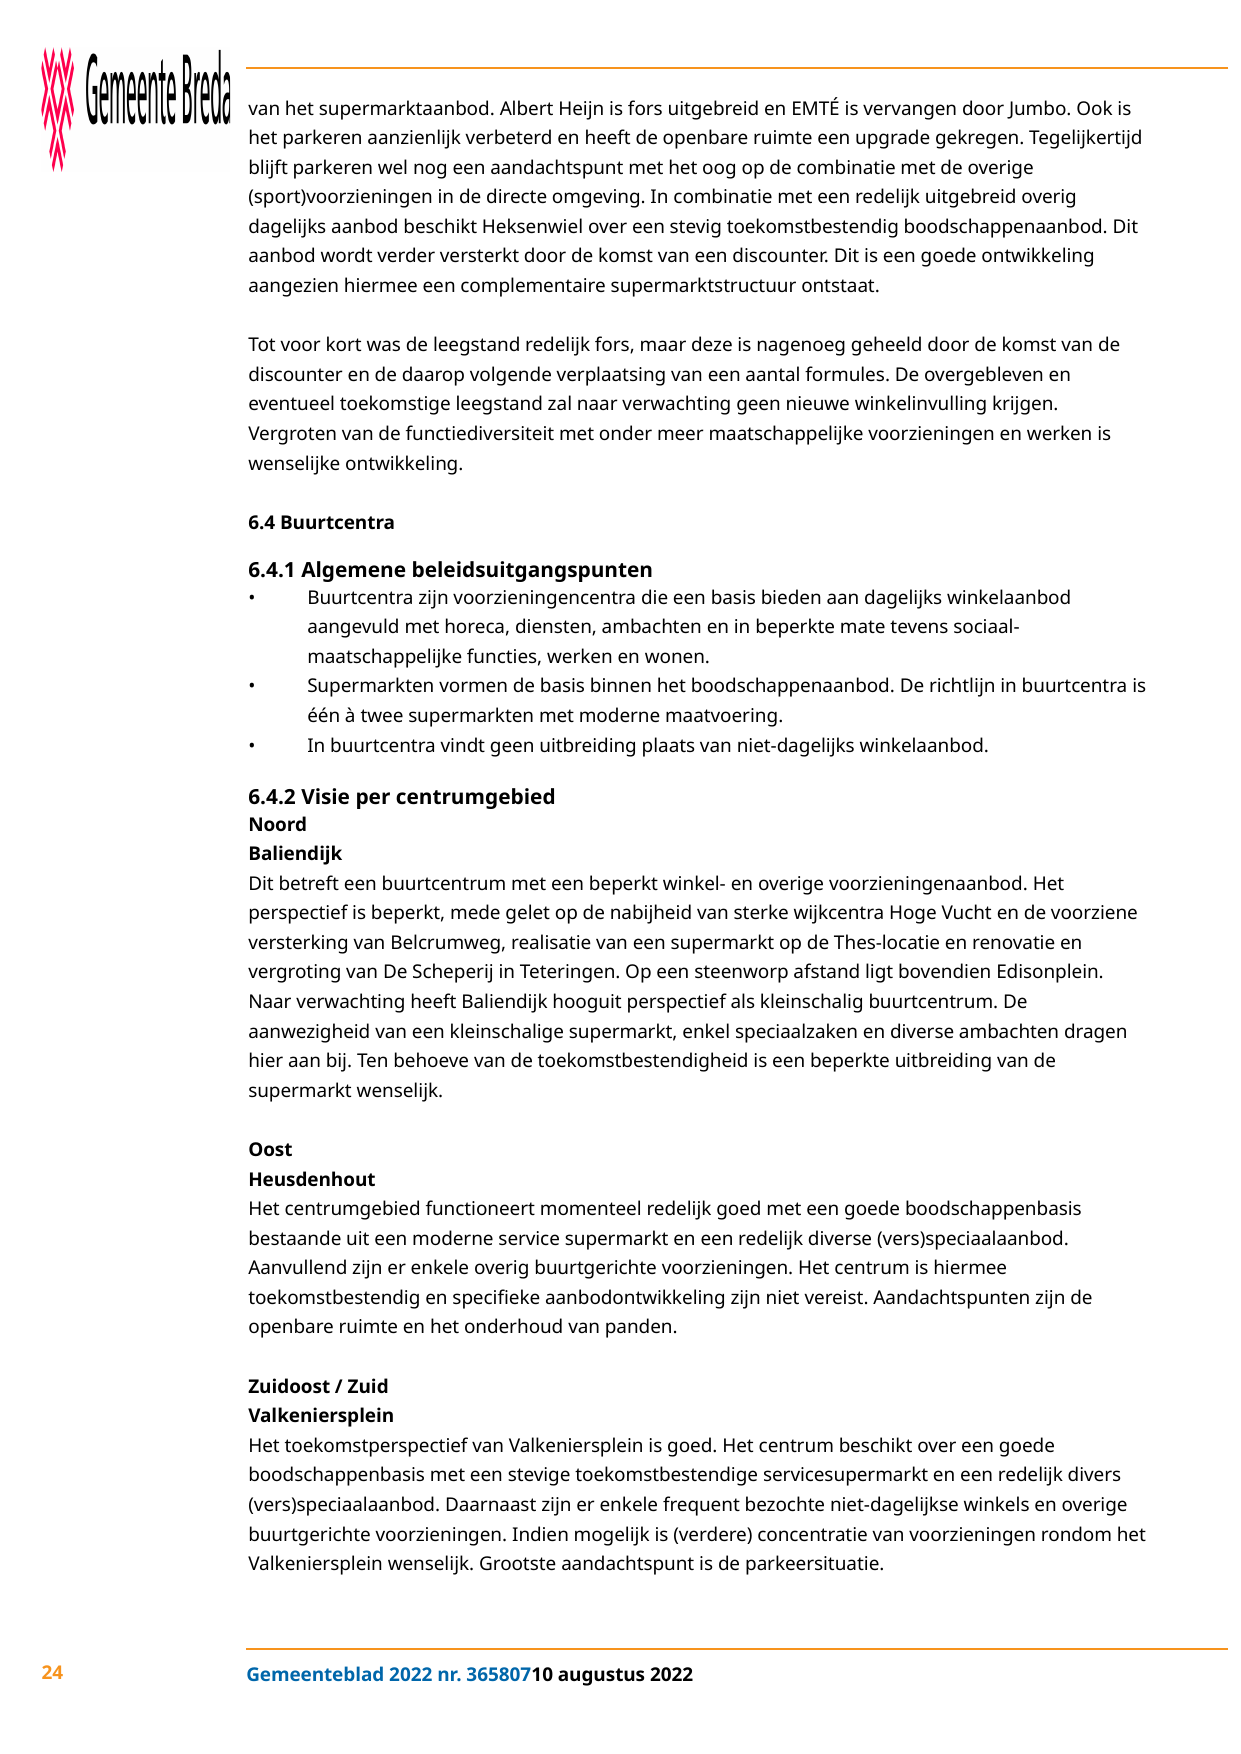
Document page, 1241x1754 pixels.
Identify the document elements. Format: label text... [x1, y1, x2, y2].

text Tot voor kort was de leegstand redelijk fors, maar deze is nagenoeg geheeld door de komst van de discounter en de daarop volgende verplaatsing van een aantal formules. De overgebleven en eventueel toekomstige leegstand zal naar verwachting geen nieuwe winkelinvulling krijgen. Vergroten van de functiediversiteit met onder meer maatschappelijke voorzieningen en werken is wenselijke ontwikkeling. [248, 331, 1152, 476]
text 6.4.1 Algemene beleidsuitgangspunten [248, 556, 1152, 584]
text Dit betreft een buurtcentrum met een beperkt winkel- en overige voorzieningenaanbod. Het perspectief is beperkt, mede gelet op de nabijheid van sterke wijkcentra Hoge Vucht en de voorziene versterking van Belcrumweg, realisatie van een supermarkt op de Thes-locatie en renovatie en vergroting van De Scheperij in Teteringen. Op een steenworp afstand ligt bovendien Edisonplein. Naar verwachting heeft Baliendijk hooguit perspectief als kleinschalig buurtcentrum. De aanwezigheid van een kleinschalige supermarkt, enkel speciaalzaken en diverse ambachten dragen hier aan bij. Ten behoeve van de toekomstbestendigheid is een beperkte uitbreiding van de supermarkt wenselijk. [248, 870, 1152, 1103]
text 6.4.2 Visie per centrumgebied [248, 782, 1152, 811]
list In buurtcentra vindt geen uitbreiding plaats van niet-dagelijks winkelaanbod. [248, 732, 1152, 758]
text Het toekomstperspectief van Valkeniersplein is goed. Het centrum beschikt over een goede boodschappenbasis met een stevige toekomstbestendige servicesupermarkt en een redelijk divers (vers)speciaalaanbod. Daarnaast zijn er enkele frequent bezochte niet-dagelijkse winkels en overige buurtgerichte voorzieningen. Indien mogelijk is (verdere) concentratie van voorzieningen rondom het Valkeniersplein wenselijk. Grootste aandachtspunt is de parkeersituatie. [248, 1432, 1152, 1576]
text Noord [248, 811, 1152, 836]
list Buurtcentra zijn voorzieningencentra die een basis bieden aan dagelijks winkelaanbod aangevuld met horeca, diensten, ambachten en in beperkte mate tevens sociaal-maatschappelijke functies, werken en wonen. [248, 584, 1152, 669]
text Oost [248, 1136, 1152, 1162]
text Heusdenhout [248, 1166, 1152, 1191]
list Supermarkten vormen de basis binnen het boodschappenaanbod. De richtlijn in buurtcentra is één à twee supermarkten met moderne maatvoering. [248, 673, 1152, 728]
text van het supermarktaanbod. Albert Heijn is fors uitgebreid en EMTÉ is vervangen door Jumbo. Ook is het parkeren aanzienlijk verbeterd en heeft de openbare ruimte een upgrade gekregen. Tegelijkertijd blijft parkeren wel nog een aandachtspunt met het oog op de combinatie met de overige (sport)voorzieningen in de directe omgeving. In combinatie met een redelijk uitgebreid overig dagelijks aanbod beschikt Heksenwiel over een stevig toekomstbestendig boodschappenaanbod. Dit aanbod wordt verder versterkt door de komst van een discounter. Dit is een goede ontwikkeling aangezien hiermee een complementaire supermarktstructuur ontstaat. [248, 95, 1152, 298]
text Zuidoost / Zuid [248, 1373, 1152, 1398]
text 6.4 Buurtcentra [248, 509, 1152, 535]
text Baliendijk [248, 840, 1152, 866]
text Het centrumgebied functioneert momenteel redelijk goed met een goede boodschappenbasis bestaande uit een moderne service supermarkt en een redelijk diverse (vers)speciaalaanbod. Aanvullend zijn er enkele overig buurtgerichte voorzieningen. Het centrum is hiermee toekomstbestendig en specifieke aanbodontwikkeling zijn niet vereist. Aandachtspunten zijn de openbare ruimte en het onderhoud van panden. [248, 1195, 1152, 1339]
text Valkeniersplein [248, 1402, 1152, 1428]
picture [41, 47, 231, 172]
